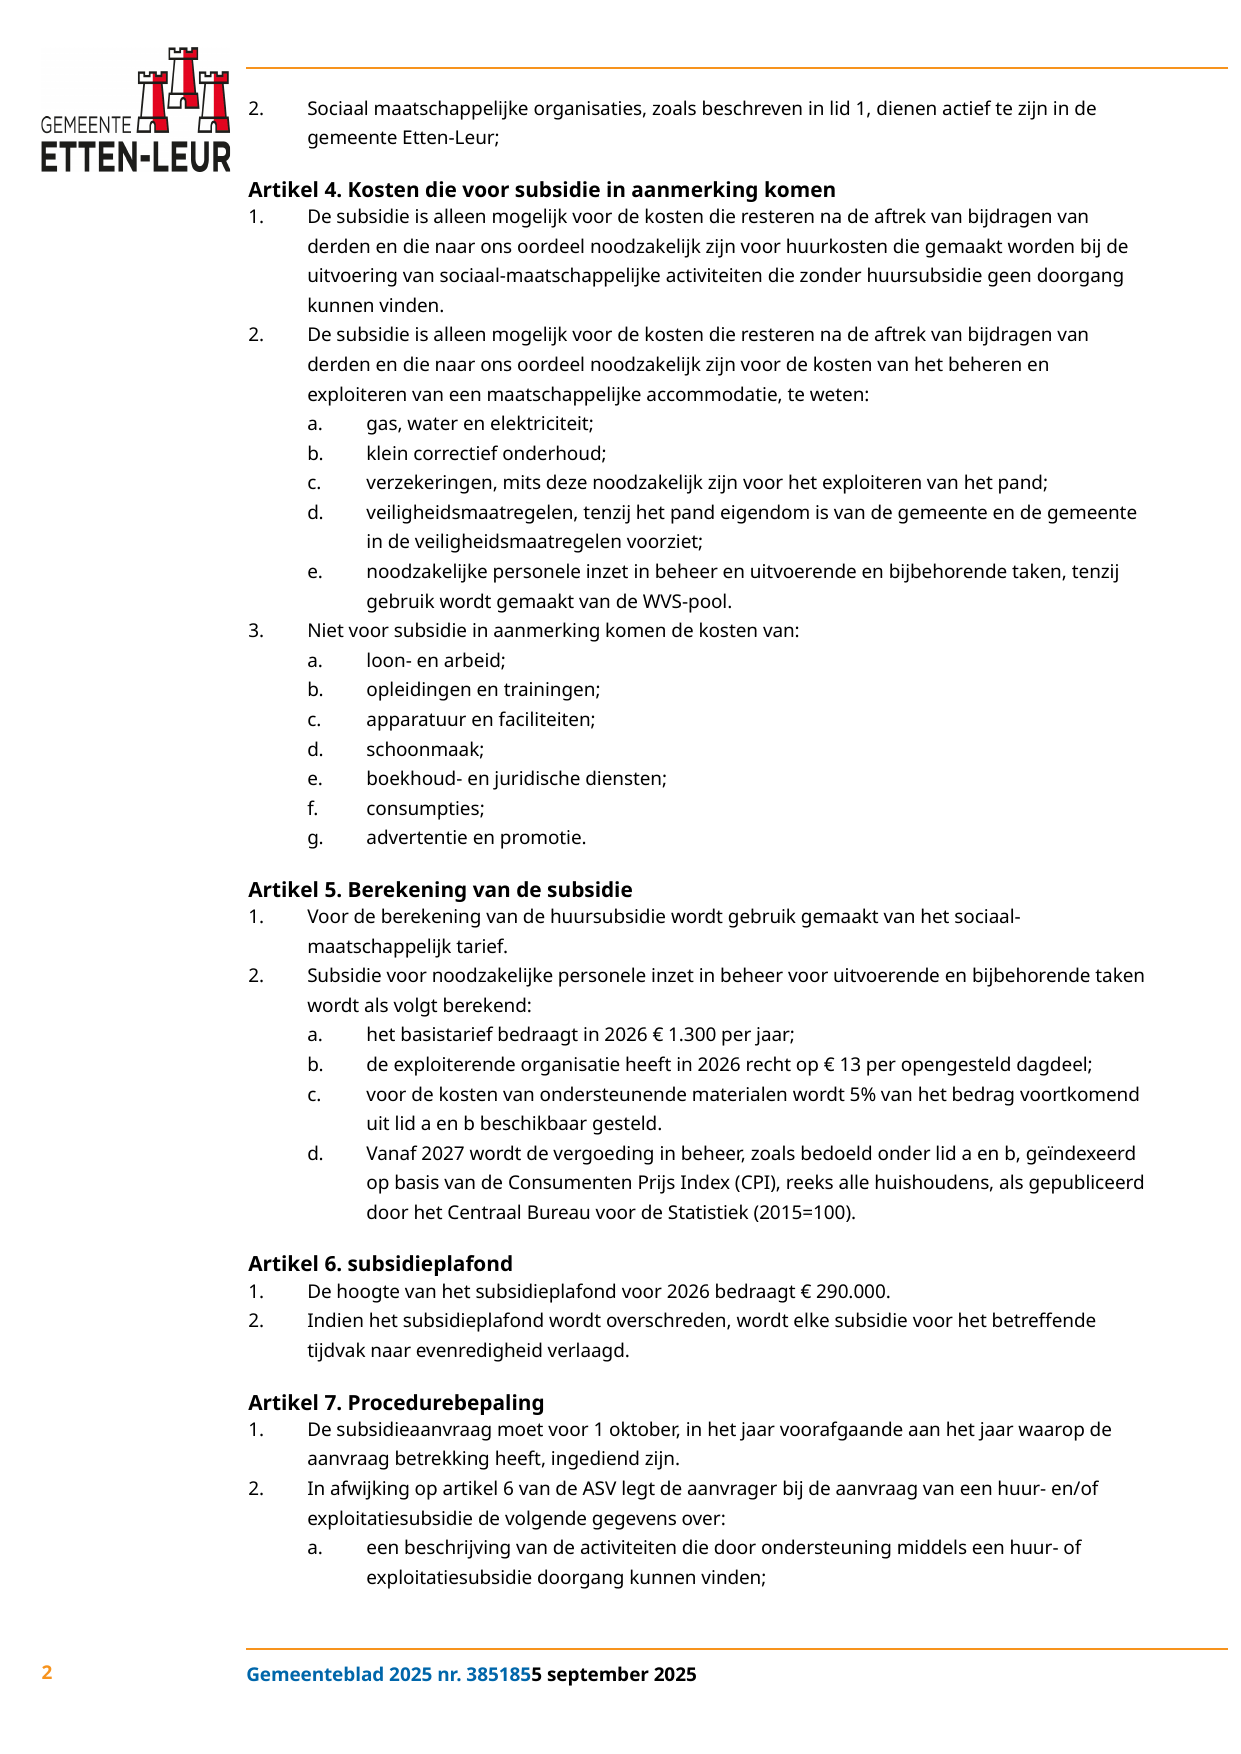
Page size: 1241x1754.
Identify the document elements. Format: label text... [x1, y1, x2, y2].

list Niet voor subsidie in aanmerking komen de kosten van: [248, 617, 1152, 643]
text Artikel 4. Kosten die voor subsidie in aanmerking komen [248, 175, 1152, 203]
list De subsidie is alleen mogelijk voor de kosten die resteren na de aftrek van bijdragen van derden en die naar ons oordeel noodzakelijk zijn voor de kosten van het beheren en exploiteren van een maatschappelijke accommodatie, te weten: [248, 322, 1152, 406]
list apparatuur en faciliteiten; [307, 706, 1152, 732]
list De subsidie is alleen mogelijk voor de kosten die resteren na de aftrek van bijdragen van derden en die naar ons oordeel noodzakelijk zijn voor huurkosten die gemaakt worden bij de uitvoering van sociaal-maatschappelijke activiteiten die zonder huursubsidie geen doorgang kunnen vinden. [248, 203, 1152, 318]
list de exploiterende organisatie heeft in 2026 recht op € 13 per opengesteld dagdeel; [307, 1051, 1152, 1077]
list voor de kosten van ondersteunende materialen wordt 5% van het bedrag voortkomend uit lid a en b beschikbaar gesteld. [307, 1081, 1152, 1136]
picture [41, 47, 231, 172]
list opleidingen en trainingen; [307, 677, 1152, 702]
text Artikel 5. Berekening van de subsidie [248, 875, 1152, 903]
text Artikel 6. subsidieplafond [248, 1249, 1152, 1278]
list klein correctief onderhoud; [307, 440, 1152, 466]
list Voor de berekening van de huursubsidie wordt gebruik gemaakt van het sociaal-maatschappelijk tarief. [248, 903, 1152, 959]
list Vanaf 2027 wordt de vergoeding in beheer, zoals bedoeld onder lid a en b, geïndexeerd op basis van de Consumenten Prijs Index (CPI), reeks alle huishoudens, als gepubliceerd door het Centraal Bureau voor de Statistiek (2015=100). [307, 1140, 1152, 1225]
list In afwijking op artikel 6 van de ASV legt de aanvrager bij de aanvraag van een huur- en/of exploitatiesubsidie de volgende gegevens over: [248, 1475, 1152, 1531]
list Sociaal maatschappelijke organisaties, zoals beschreven in lid 1, dienen actief te zijn in de gemeente Etten-Leur; [248, 95, 1152, 150]
text Artikel 7. Procedurebepaling [248, 1388, 1152, 1416]
list het basistarief bedraagt in 2026 € 1.300 per jaar; [307, 1022, 1152, 1047]
list schoonmaak; [307, 736, 1152, 761]
list De subsidieaanvraag moet voor 1 oktober, in het jaar voorafgaande aan het jaar waarop de aanvraag betrekking heeft, ingediend zijn. [248, 1416, 1152, 1471]
list een beschrijving van de activiteiten die door ondersteuning middels een huur- of exploitatiesubsidie doorgang kunnen vinden; [307, 1534, 1152, 1590]
list advertentie en promotie. [307, 824, 1152, 850]
list gas, water en elektriciteit; [307, 410, 1152, 436]
list De hoogte van het subsidieplafond voor 2026 bedraagt € 290.000. [248, 1278, 1152, 1304]
list Subsidie voor noodzakelijke personele inzet in beheer voor uitvoerende en bijbehorende taken wordt als volgt berekend: [248, 962, 1152, 1018]
list verzekeringen, mits deze noodzakelijk zijn voor het exploiteren van het pand; [307, 469, 1152, 495]
list loon- en arbeid; [307, 647, 1152, 673]
list veiligheidsmaatregelen, tenzij het pand eigendom is van de gemeente en de gemeente in de veiligheidsmaatregelen voorziet; [307, 499, 1152, 554]
list consumpties; [307, 795, 1152, 821]
list Indien het subsidieplafond wordt overschreden, wordt elke subsidie voor het betreffende tijdvak naar evenredigheid verlaagd. [248, 1308, 1152, 1363]
list boekhoud- en juridische diensten; [307, 765, 1152, 791]
list noodzakelijke personele inzet in beheer en uitvoerende en bijbehorende taken, tenzij gebruik wordt gemaakt van de WVS-pool. [307, 558, 1152, 613]
